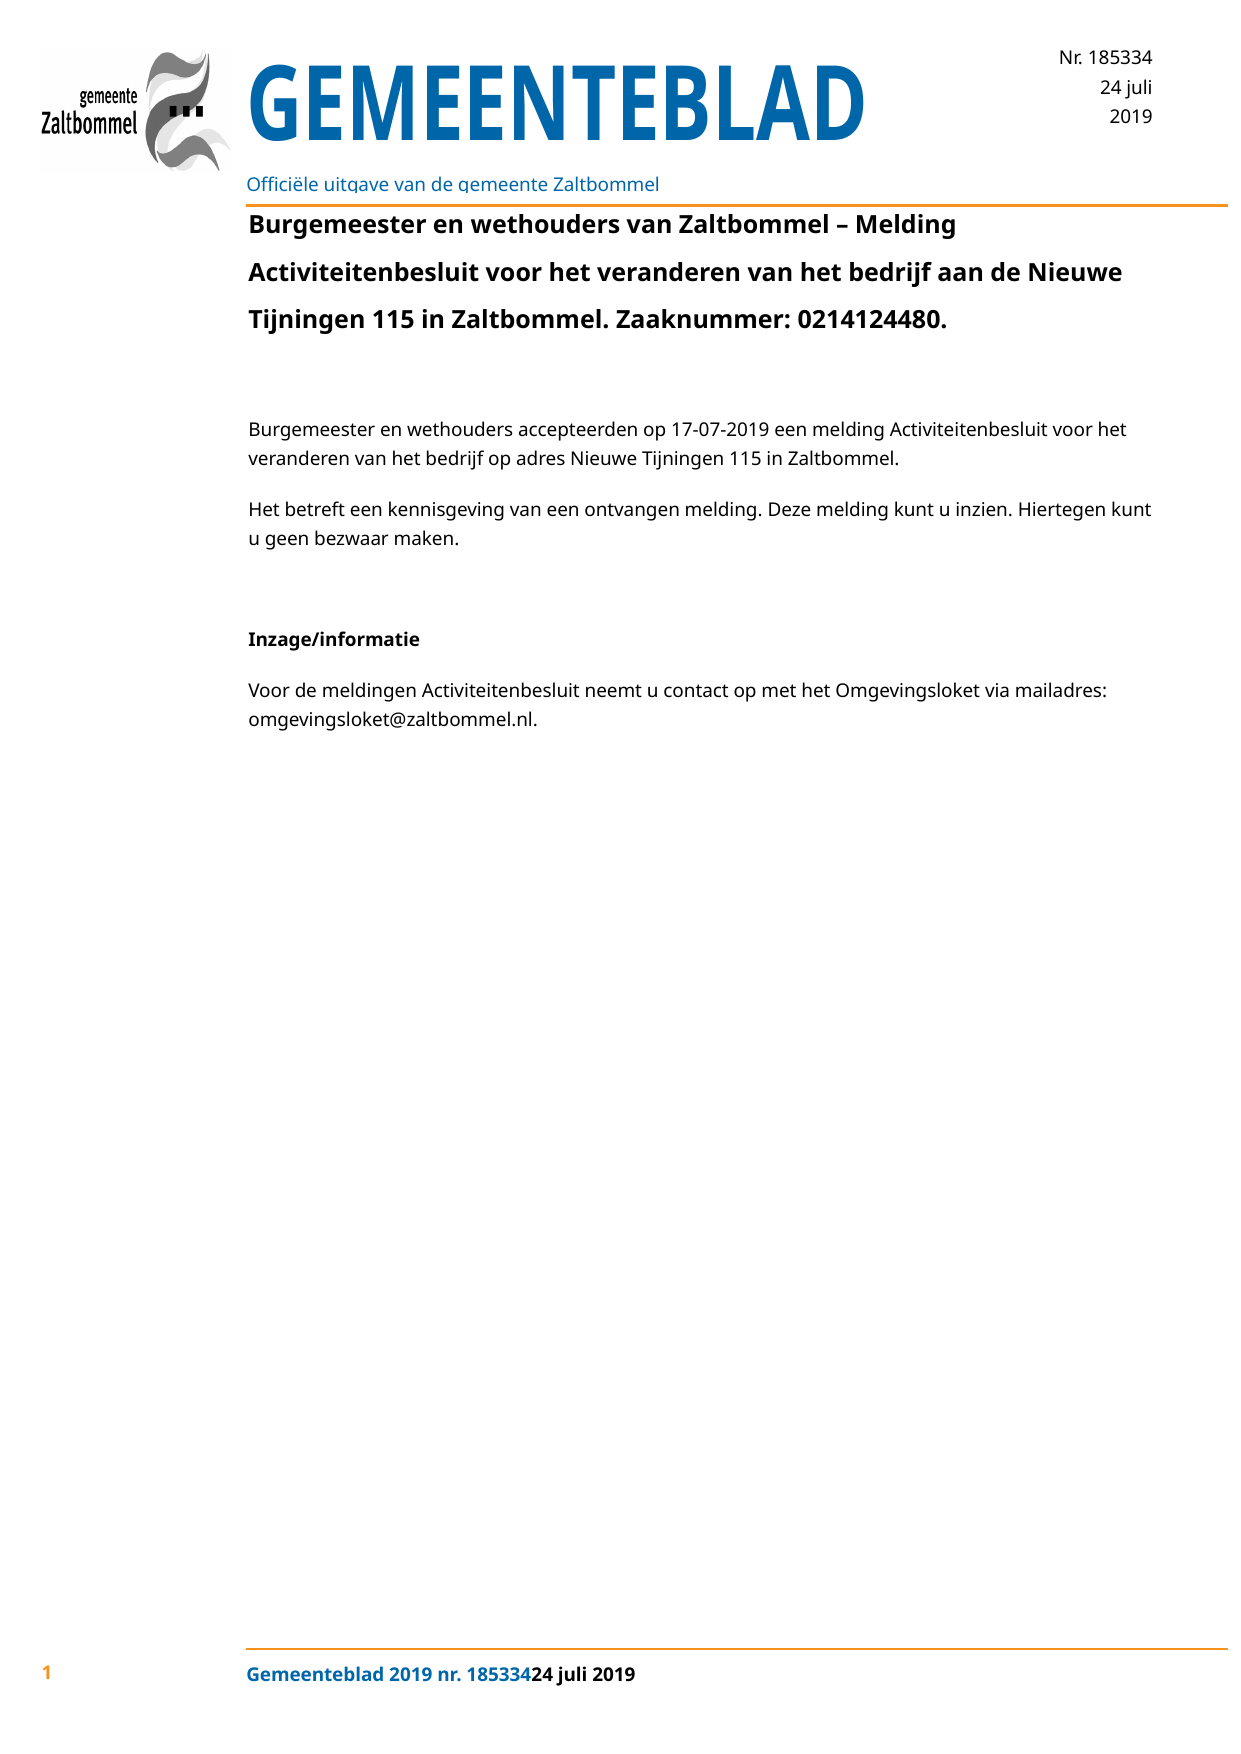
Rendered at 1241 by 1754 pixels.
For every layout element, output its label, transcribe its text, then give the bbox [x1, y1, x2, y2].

picture [41, 47, 231, 172]
text Inzage/informatie [248, 626, 1152, 652]
text Voor de meldingen Activiteitenbesluit neemt u contact op met het Omgevingsloket via mailadres: omgevingsloket@zaltbommel.nl. [248, 677, 1152, 732]
text Burgemeester en wethouders van Zaltbommel – Melding Activiteitenbesluit voor het veranderen van het bedrijf aan de Nieuwe Tijningen 115 in Zaltbommel. Zaaknummer: 0214124480. [248, 207, 1152, 336]
text Burgemeester en wethouders accepteerden op 17-07-2019 een melding Activiteitenbesluit voor het veranderen van het bedrijf op adres Nieuwe Tijningen 115 in Zaltbommel. [248, 416, 1152, 471]
text Het betreft een kennisgeving van een ontvangen melding. Deze melding kunt u inzien. Hiertegen kunt u geen bezwaar maken. [248, 496, 1152, 551]
